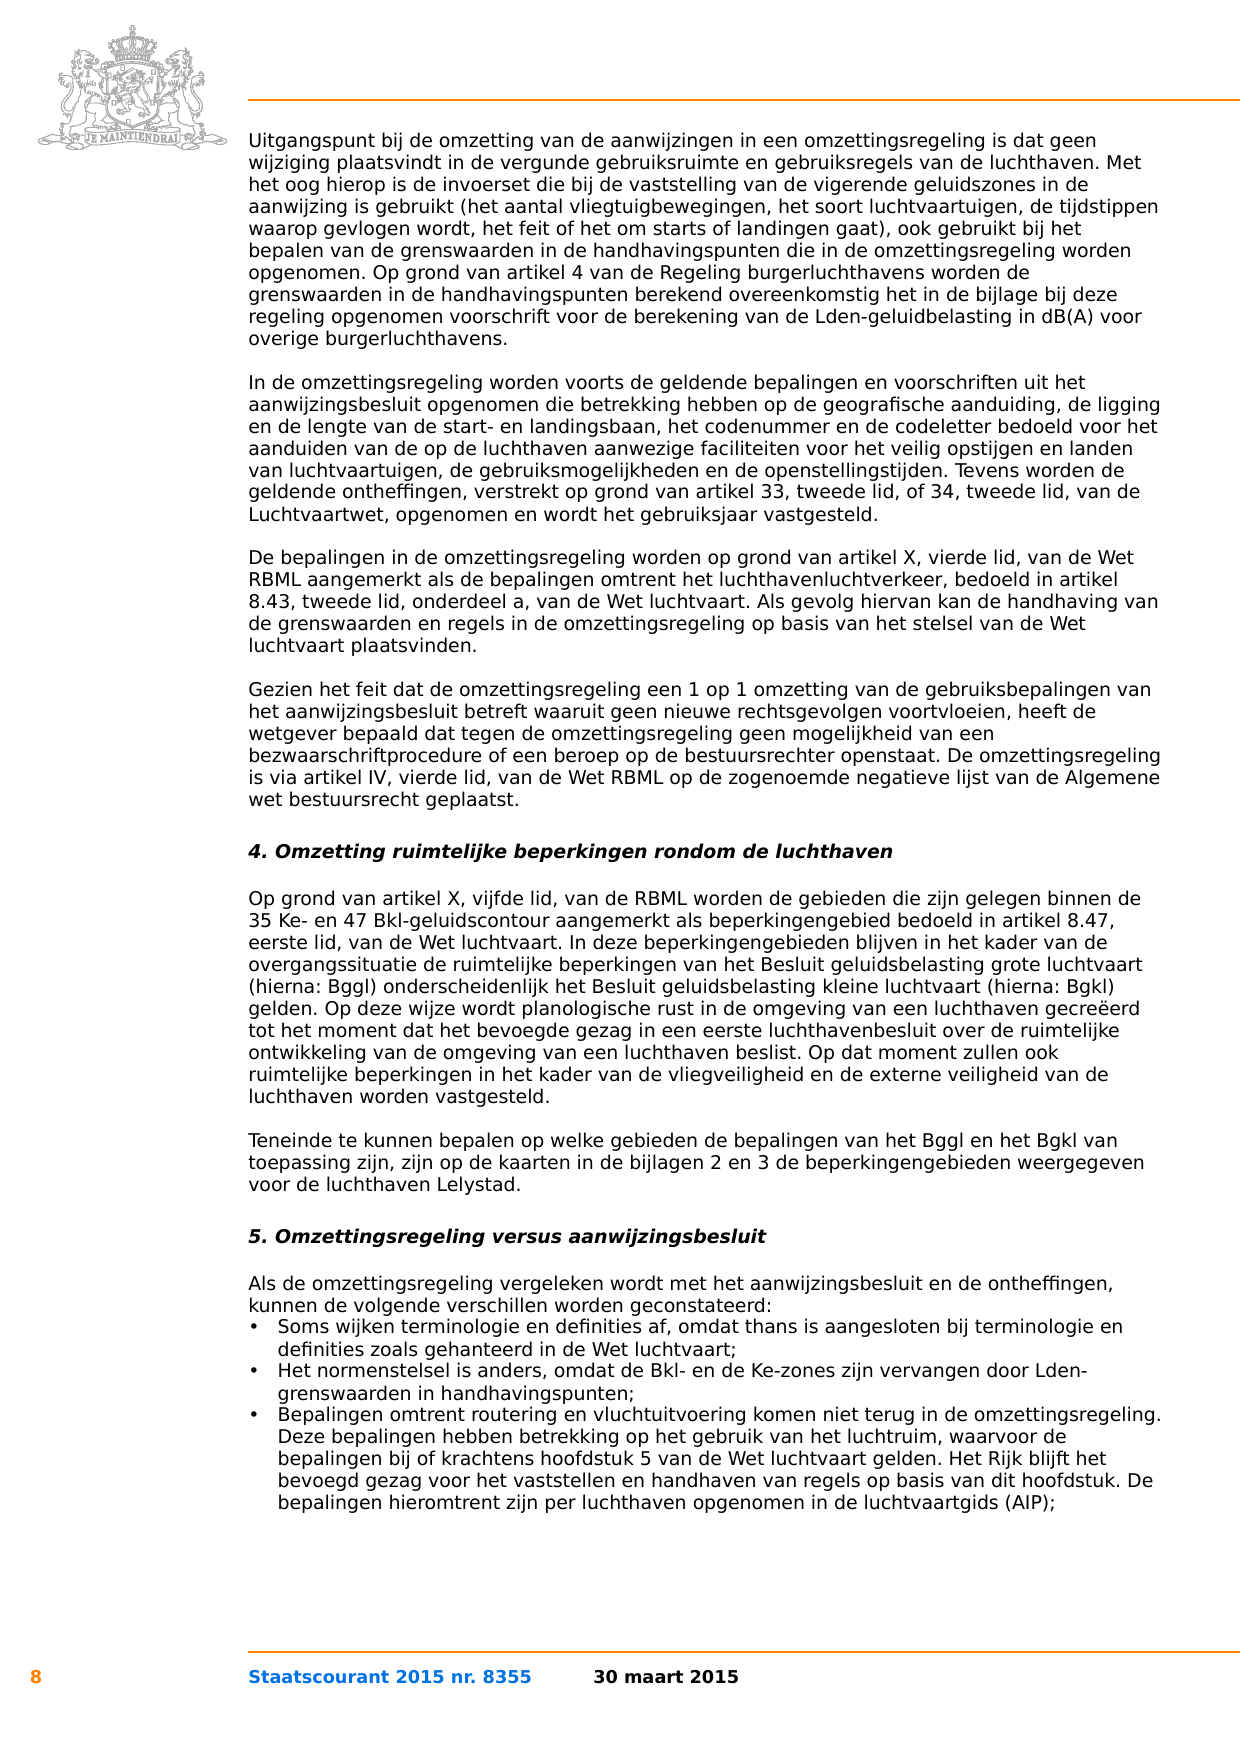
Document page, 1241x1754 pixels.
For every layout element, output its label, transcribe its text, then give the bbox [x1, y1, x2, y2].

text Teneinde te kunnen bepalen op welke gebieden de bepalingen van het Bggl en het Bgkl van toepassing zijn, zijn op de kaarten in de bijlagen 2 en 3 de beperkingengebieden weergegeven voor de luchthaven Lelystad. [248, 1129, 1163, 1196]
subtitle 5. Omzettingsregeling versus aanwijzingsbesluit [248, 1226, 1163, 1247]
text • Bepalingen omtrent routering en vluchtuitvoering komen niet terug in de omzettingsregeling. Deze bepalingen hebben betrekking op het gebruik van het luchtruim, waarvoor de bepalingen bij of krachtens hoofdstuk 5 van de Wet luchtvaart gelden. Het Rijk blijft het bevoegd gezag voor het vaststellen en handhaven van regels op basis van dit hoofdstuk. De bepalingen hieromtrent zijn per luchthaven opgenomen in de luchtvaartgids (AIP); [248, 1404, 1163, 1514]
text In de omzettingsregeling worden voorts de geldende bepalingen en voorschriften uit het aanwijzingsbesluit opgenomen die betrekking hebben op de geografische aanduiding, de ligging en de lengte van de start- en landingsbaan, het codenummer en de codeletter bedoeld voor het aanduiden van de op de luchthaven aanwezige faciliteiten voor het veilig opstijgen en landen van luchtvaartuigen, de gebruiksmogelijkheden en de openstellingstijden. Tevens worden de geldende ontheffingen, verstrekt op grond van artikel 33, tweede lid, of 34, tweede lid, van de Luchtvaartwet, opgenomen en wordt het gebruiksjaar vastgesteld. [248, 372, 1163, 525]
picture [38, 25, 227, 150]
text Als de omzettingsregeling vergeleken wordt met het aanwijzingsbesluit en de ontheffingen, kunnen de volgende verschillen worden geconstateerd: [248, 1272, 1163, 1316]
text Gezien het feit dat de omzettingsregeling een 1 op 1 omzetting van de gebruiksbepalingen van het aanwijzingsbesluit betreft waaruit geen nieuwe rechtsgevolgen voortvloeien, heeft de wetgever bepaald dat tegen de omzettingsregeling geen mogelijkheid van een bezwaarschriftprocedure of een beroep op de bestuursrechter openstaat. De omzettingsregeling is via artikel IV, vierde lid, van de Wet RBML op de zogenoemde negatieve lijst van de Algemene wet bestuursrecht geplaatst. [248, 679, 1163, 811]
text Uitgangspunt bij de omzetting van de aanwijzingen in een omzettingsregeling is dat geen wijziging plaatsvindt in de vergunde gebruiksruimte en gebruiksregels van de luchthaven. Met het oog hierop is de invoerset die bij de vaststelling van de vigerende geluidszones in de aanwijzing is gebruikt (het aantal vliegtuigbewegingen, het soort luchtvaartuigen, de tijdstippen waarop gevlogen wordt, het feit of het om starts of landingen gaat), ook gebruikt bij het bepalen van de grenswaarden in de handhavingspunten die in de omzettingsregeling worden opgenomen. Op grond van artikel 4 van de Regeling burgerluchthavens worden de grenswaarden in de handhavingspunten berekend overeenkomstig het in de bijlage bij deze regeling opgenomen voorschrift voor de berekening van de Lden-geluidbelasting in dB(A) voor overige burgerluchthavens. [248, 130, 1163, 350]
subtitle 4. Omzetting ruimtelijke beperkingen rondom de luchthaven [248, 841, 1163, 863]
text Op grond van artikel X, vijfde lid, van de RBML worden de gebieden die zijn gelegen binnen de 35 Ke- en 47 Bkl-geluidscontour aangemerkt als beperkingengebied bedoeld in artikel 8.47, eerste lid, van de Wet luchtvaart. In deze beperkingengebieden blijven in het kader van de overgangssituatie de ruimtelijke beperkingen van het Besluit geluidsbelasting grote luchtvaart (hierna: Bggl) onderscheidenlijk het Besluit geluidsbelasting kleine luchtvaart (hierna: Bgkl) gelden. Op deze wijze wordt planologische rust in de omgeving van een luchthaven gecreëerd tot het moment dat het bevoegde gezag in een eerste luchthavenbesluit over de ruimtelijke ontwikkeling van de omgeving van een luchthaven beslist. Op dat moment zullen ook ruimtelijke beperkingen in het kader van de vliegveiligheid en de externe veiligheid van de luchthaven worden vastgesteld. [248, 888, 1163, 1108]
text • Het normenstelsel is anders, omdat de Bkl- en de Ke-zones zijn vervangen door Lden-grenswaarden in handhavingspunten; [248, 1360, 1163, 1404]
text • Soms wijken terminologie en definities af, omdat thans is aangesloten bij terminologie en definities zoals gehanteerd in de Wet luchtvaart; [248, 1316, 1163, 1360]
text De bepalingen in de omzettingsregeling worden op grond van artikel X, vierde lid, van de Wet RBML aangemerkt als de bepalingen omtrent het luchthavenluchtverkeer, bedoeld in artikel 8.43, tweede lid, onderdeel a, van de Wet luchtvaart. Als gevolg hiervan kan de handhaving van de grenswaarden en regels in de omzettingsregeling op basis van het stelsel van de Wet luchtvaart plaatsvinden. [248, 547, 1163, 657]
